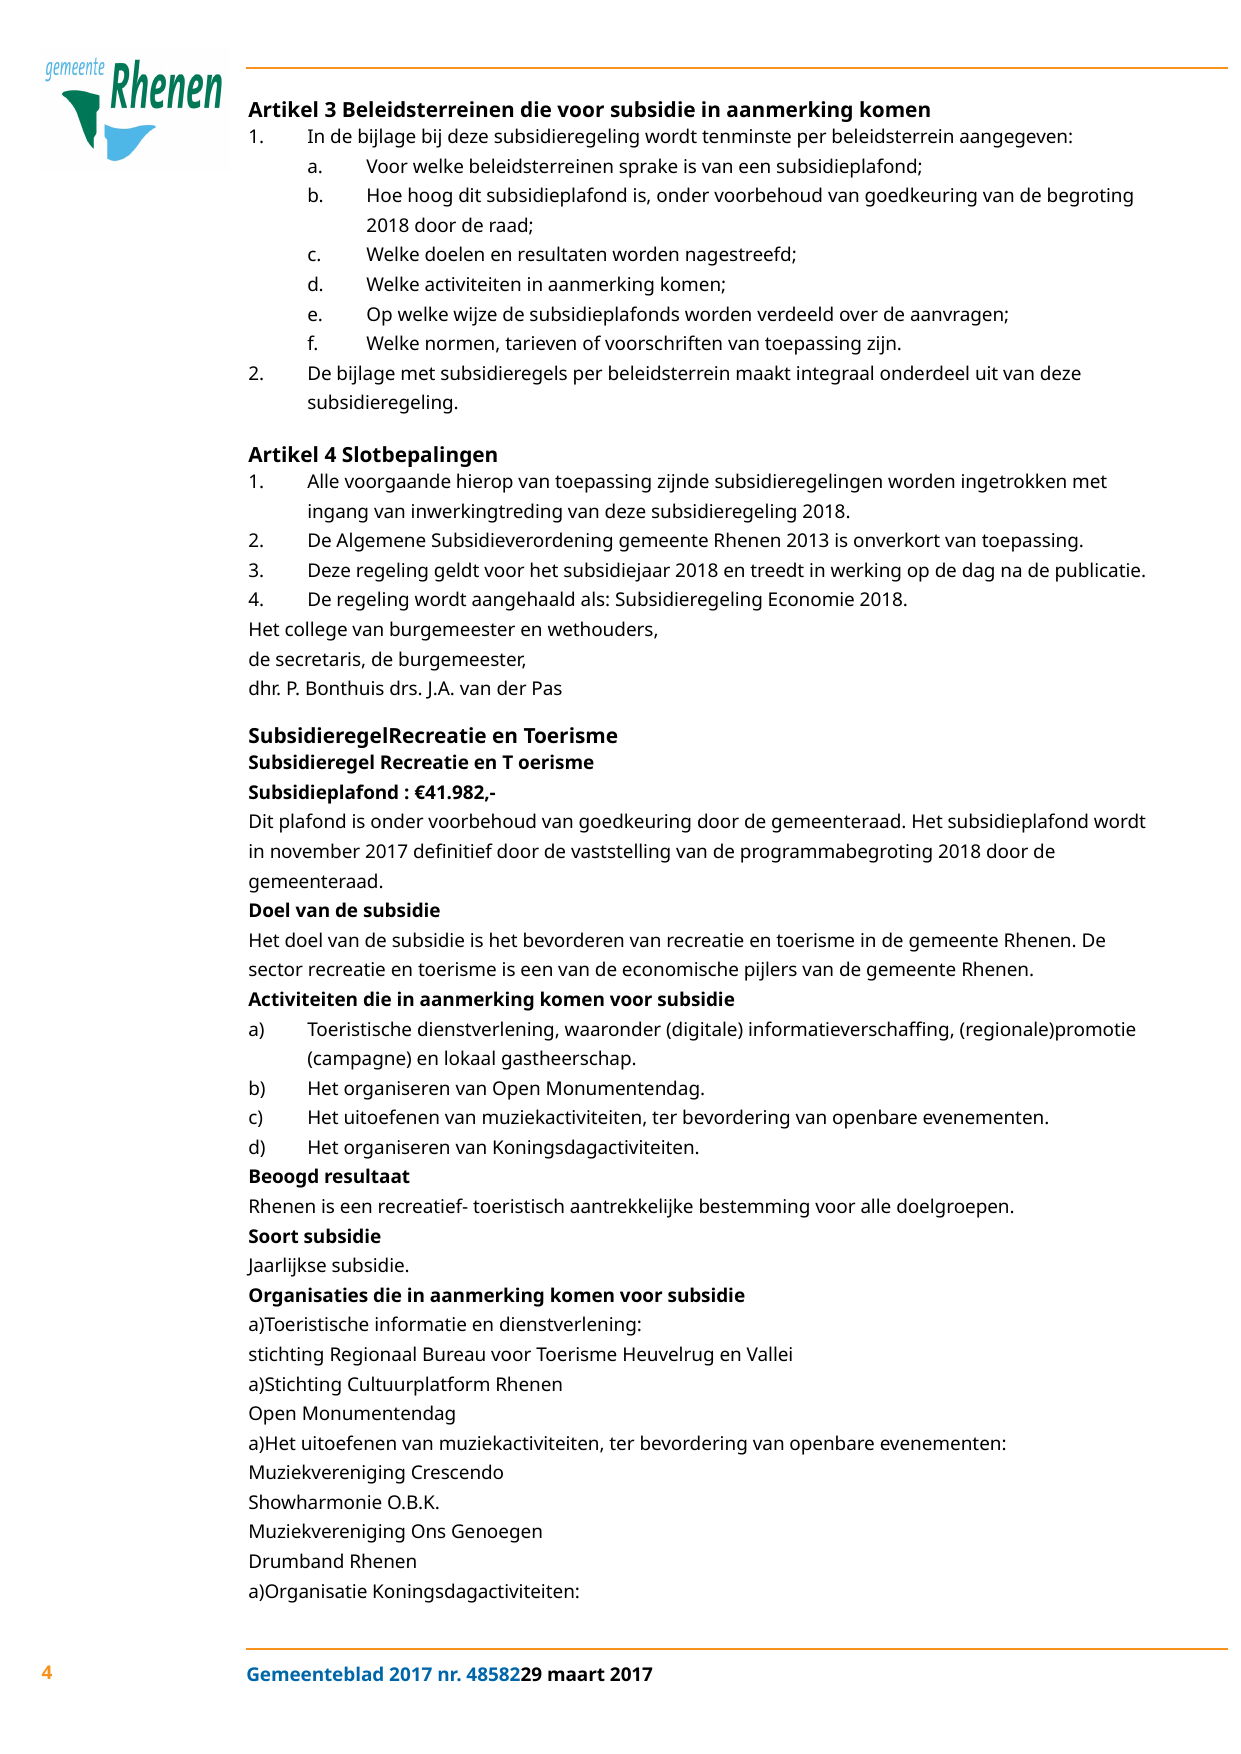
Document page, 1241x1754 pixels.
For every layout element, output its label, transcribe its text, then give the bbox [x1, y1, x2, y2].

list Toeristische dienstverlening, waaronder (digitale) informatieverschaffing, (regionale)promotie (campagne) en lokaal gastheerschap. [248, 1016, 1152, 1071]
list Alle voorgaande hierop van toepassing zijnde subsidieregelingen worden ingetrokken met ingang van inwerkingtreding van deze subsidieregeling 2018. [248, 468, 1152, 524]
text Soort subsidie [248, 1223, 1152, 1248]
text a)Stichting Cultuurplatform Rhenen [248, 1371, 1152, 1396]
list De Algemene Subsidieverordening gemeente Rhenen 2013 is onverkort van toepassing. [248, 527, 1152, 553]
text Doel van de subsidie [248, 897, 1152, 923]
text Organisaties die in aanmerking komen voor subsidie [248, 1282, 1152, 1308]
text Subsidieregel Recreatie en T oerisme [248, 749, 1152, 775]
list De regeling wordt aangehaald als: Subsidieregeling Economie 2018. [248, 587, 1152, 612]
text Open Monumentendag [248, 1400, 1152, 1426]
picture [41, 47, 231, 172]
list In de bijlage bij deze subsidieregeling wordt tenminste per beleidsterrein aangegeven: [248, 123, 1152, 149]
text Het college van burgemeester en wethouders, [248, 616, 1152, 642]
text Artikel 4 Slotbepalingen [248, 440, 1152, 468]
text dhr. P. Bonthuis drs. J.A. van der Pas [248, 675, 1152, 701]
text Muziekvereniging Ons Genoegen [248, 1519, 1152, 1544]
text Het doel van de subsidie is het bevorderen van recreatie en toerisme in de gemeente Rhenen. De sector recreatie en toerisme is een van de economische pijlers van de gemeente Rhenen. [248, 927, 1152, 982]
list Voor welke beleidsterreinen sprake is van een subsidieplafond; [307, 153, 1152, 178]
list De bijlage met subsidieregels per beleidsterrein maakt integraal onderdeel uit van deze subsidieregeling. [248, 360, 1152, 415]
list Het organiseren van Open Monumentendag. [248, 1075, 1152, 1101]
text Showharmonie O.B.K. [248, 1489, 1152, 1515]
text a)Organisatie Koningsdagactiviteiten: [248, 1578, 1152, 1603]
list Hoe hoog dit subsidieplafond is, onder voorbehoud van goedkeuring van de begroting 2018 door de raad; [307, 182, 1152, 238]
text Jaarlijkse subsidie. [248, 1252, 1152, 1278]
list Deze regeling geldt voor het subsidiejaar 2018 en treedt in werking op de dag na de publicatie. [248, 557, 1152, 583]
list Welke activiteiten in aanmerking komen; [307, 271, 1152, 297]
text Activiteiten die in aanmerking komen voor subsidie [248, 986, 1152, 1012]
list Welke doelen en resultaten worden nagestreefd; [307, 242, 1152, 267]
text a)Het uitoefenen van muziekactiviteiten, ter bevordering van openbare evenementen: [248, 1430, 1152, 1456]
text de secretaris, de burgemeester, [248, 646, 1152, 672]
text Drumband Rhenen [248, 1548, 1152, 1574]
text a)Toeristische informatie en dienstverlening: [248, 1312, 1152, 1337]
list Het uitoefenen van muziekactiviteiten, ter bevordering van openbare evenementen. [248, 1104, 1152, 1130]
text Beoogd resultaat [248, 1164, 1152, 1189]
list Op welke wijze de subsidieplafonds worden verdeeld over de aanvragen; [307, 301, 1152, 326]
text Artikel 3 Beleidsterreinen die voor subsidie in aanmerking komen [248, 95, 1152, 123]
text Dit plafond is onder voorbehoud van goedkeuring door de gemeenteraad. Het subsidieplafond wordt in november 2017 definitief door de vaststelling van de programmabegroting 2018 door de gemeenteraad. [248, 809, 1152, 893]
text Rhenen is een recreatief- toeristisch aantrekkelijke bestemming voor alle doelgroepen. [248, 1193, 1152, 1219]
text stichting Regionaal Bureau voor Toerisme Heuvelrug en Vallei [248, 1341, 1152, 1367]
text SubsidieregelRecreatie en Toerisme [248, 721, 1152, 749]
text Subsidieplafond : €41.982,- [248, 779, 1152, 805]
list Het organiseren van Koningsdagactiviteiten. [248, 1134, 1152, 1160]
text Muziekvereniging Crescendo [248, 1459, 1152, 1485]
list Welke normen, tarieven of voorschriften van toepassing zijn. [307, 330, 1152, 356]
